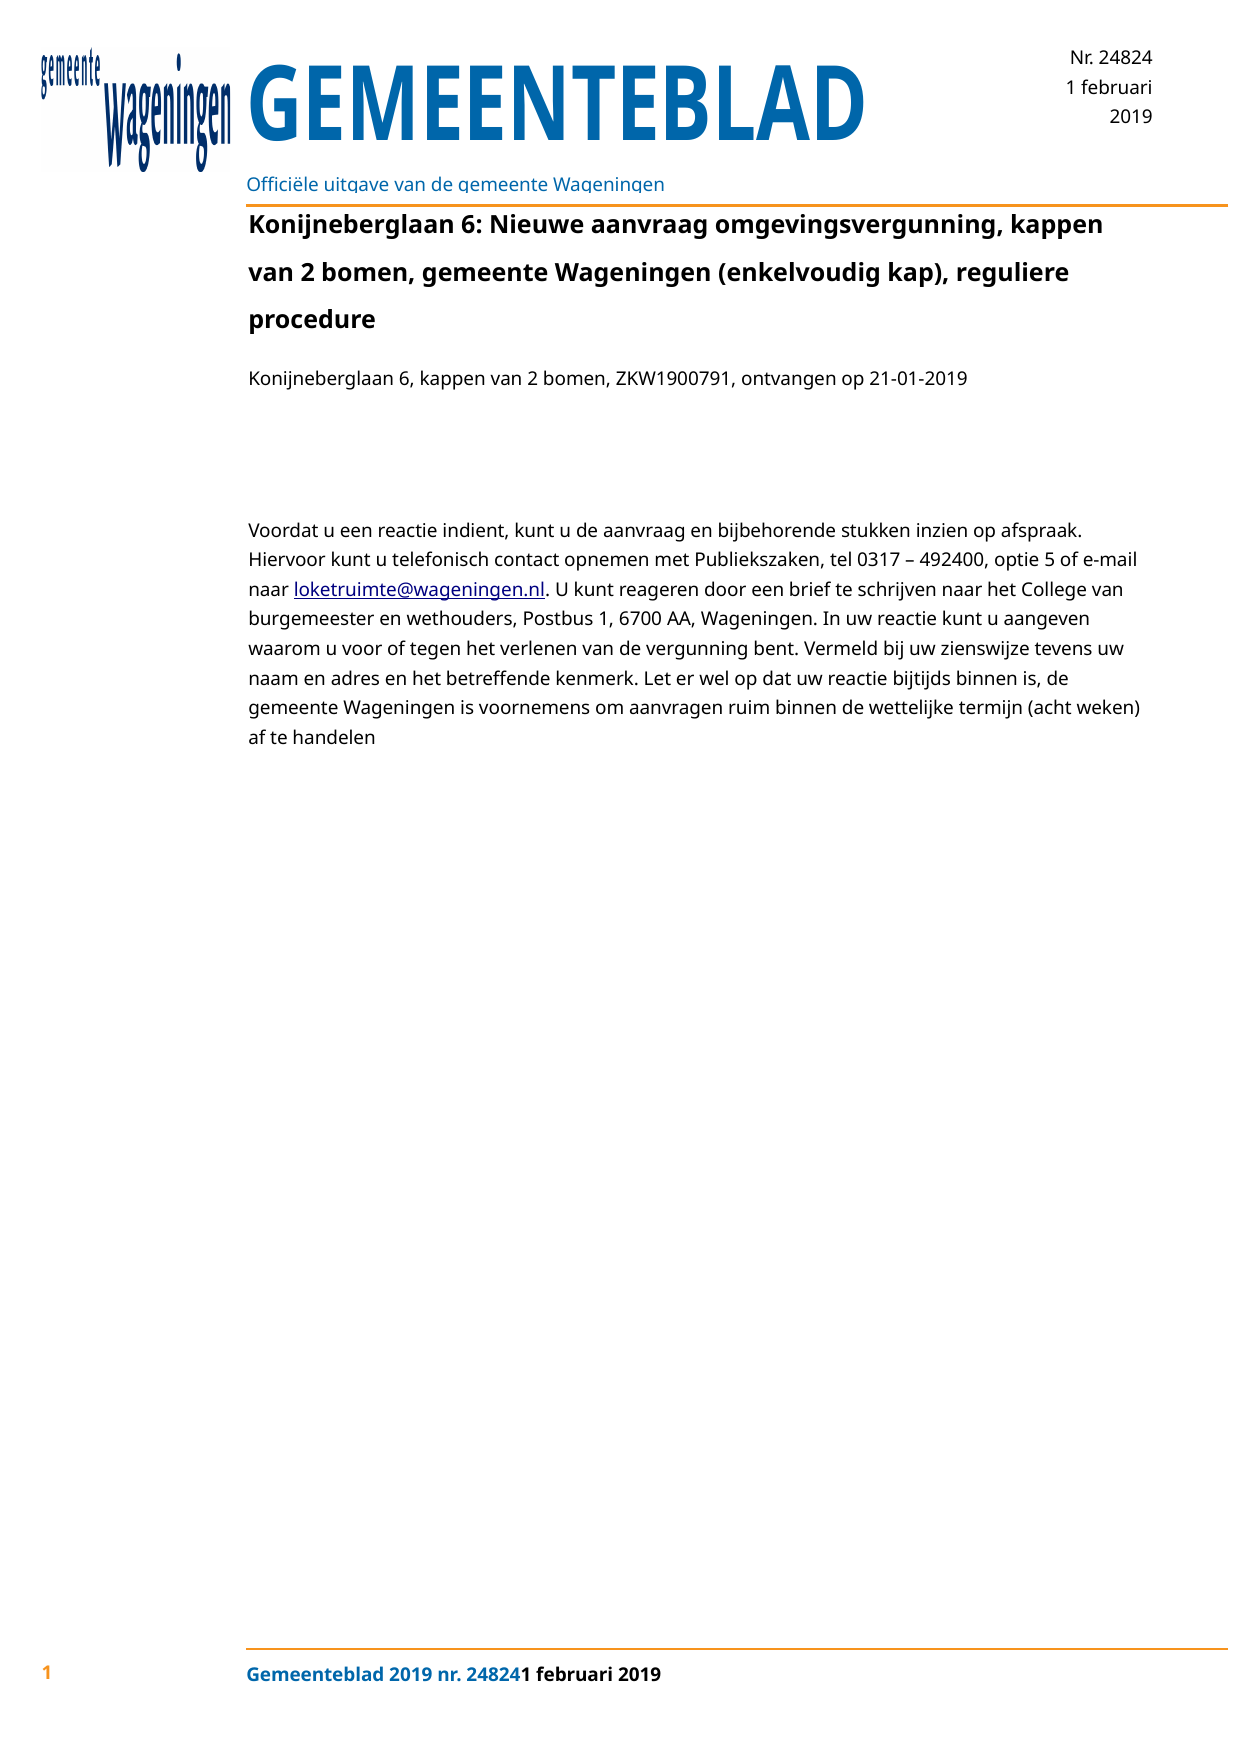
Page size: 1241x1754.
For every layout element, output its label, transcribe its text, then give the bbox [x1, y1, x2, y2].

text Voordat u een reactie indient, kunt u de aanvraag en bijbehorende stukken inzien op afspraak. Hiervoor kunt u telefonisch contact opnemen met Publiekszaken, tel 0317 – 492400, optie 5 of e-mail naar loketruimte@wageningen.nl. U kunt reageren door een brief te schrijven naar het College van burgemeester en wethouders, Postbus 1, 6700 AA, Wageningen. In uw reactie kunt u aangeven waarom u voor of tegen het verlenen van de vergunning bent. Vermeld bij uw zienswijze tevens uw naam en adres en het betreffende kenmerk. Let er wel op dat uw reactie bijtijds binnen is, de gemeente Wageningen is voornemens om aanvragen ruim binnen de wettelijke termijn (acht weken) af te handelen [248, 517, 1152, 749]
text Konijneberglaan 6: Nieuwe aanvraag omgevingsvergunning, kappen van 2 bomen, gemeente Wageningen (enkelvoudig kap), reguliere procedure [248, 207, 1152, 336]
text Konijneberglaan 6, kappen van 2 bomen, ZKW1900791, ontvangen op 21-01-2019 [248, 366, 1152, 391]
picture [41, 47, 231, 172]
